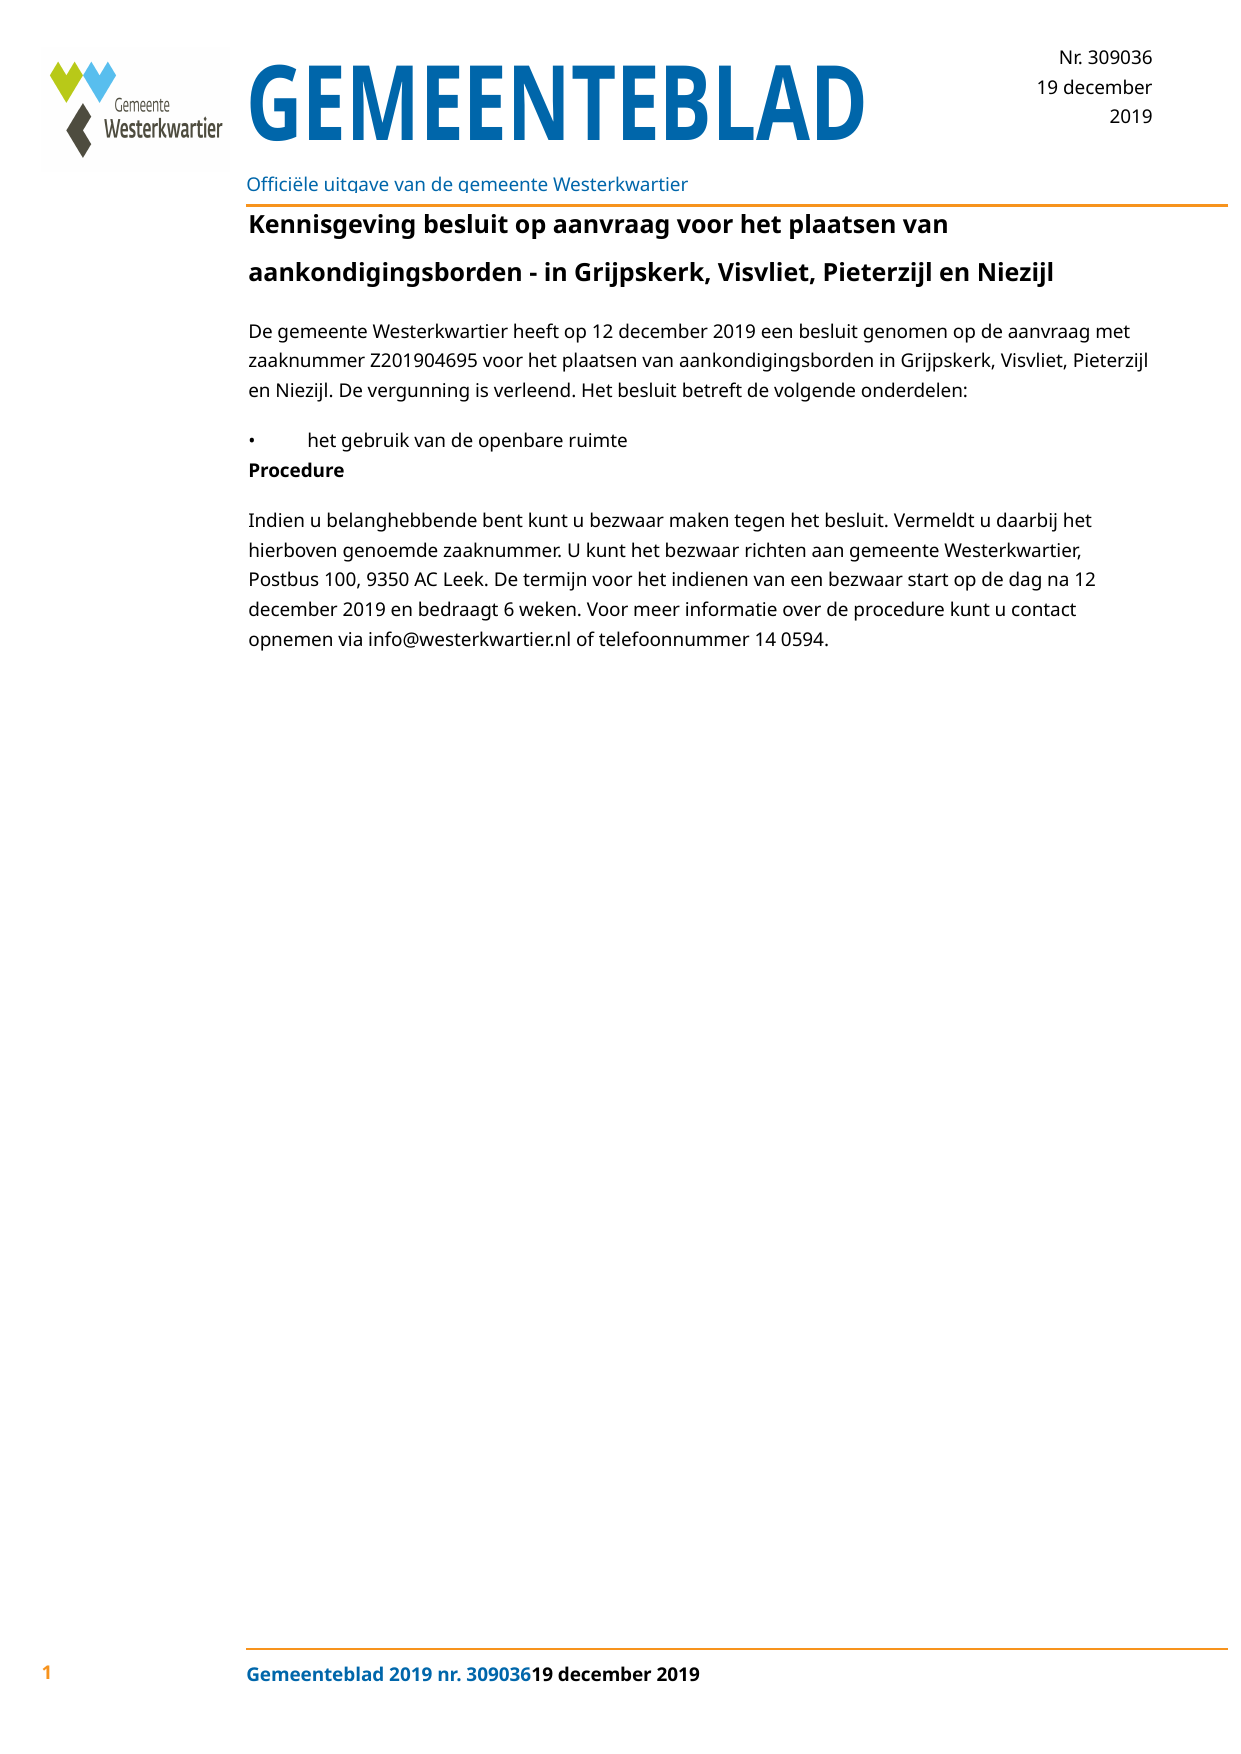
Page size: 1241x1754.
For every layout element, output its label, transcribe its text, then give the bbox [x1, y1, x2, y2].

picture [41, 47, 231, 172]
list het gebruik van de openbare ruimte [248, 427, 1152, 453]
text Indien u belanghebbende bent kunt u bezwaar maken tegen het besluit. Vermeldt u daarbij het hierboven genoemde zaaknummer. U kunt het bezwaar richten aan gemeente Westerkwartier, Postbus 100, 9350 AC Leek. De termijn voor het indienen van een bezwaar start op de dag na 12 december 2019 en bedraagt 6 weken. Voor meer informatie over de procedure kunt u contact opnemen via info@westerkwartier.nl of telefoonnummer 14 0594. [248, 507, 1152, 652]
text Procedure [248, 457, 1152, 483]
text De gemeente Westerkwartier heeft op 12 december 2019 een besluit genomen op de aanvraag met zaaknummer Z201904695 voor het plaatsen van aankondigingsborden in Grijpskerk, Visvliet, Pieterzijl en Niezijl. De vergunning is verleend. Het besluit betreft de volgende onderdelen: [248, 318, 1152, 403]
text Kennisgeving besluit op aanvraag voor het plaatsen van aankondigingsborden - in Grijpskerk, Visvliet, Pieterzijl en Niezijl [248, 207, 1152, 288]
